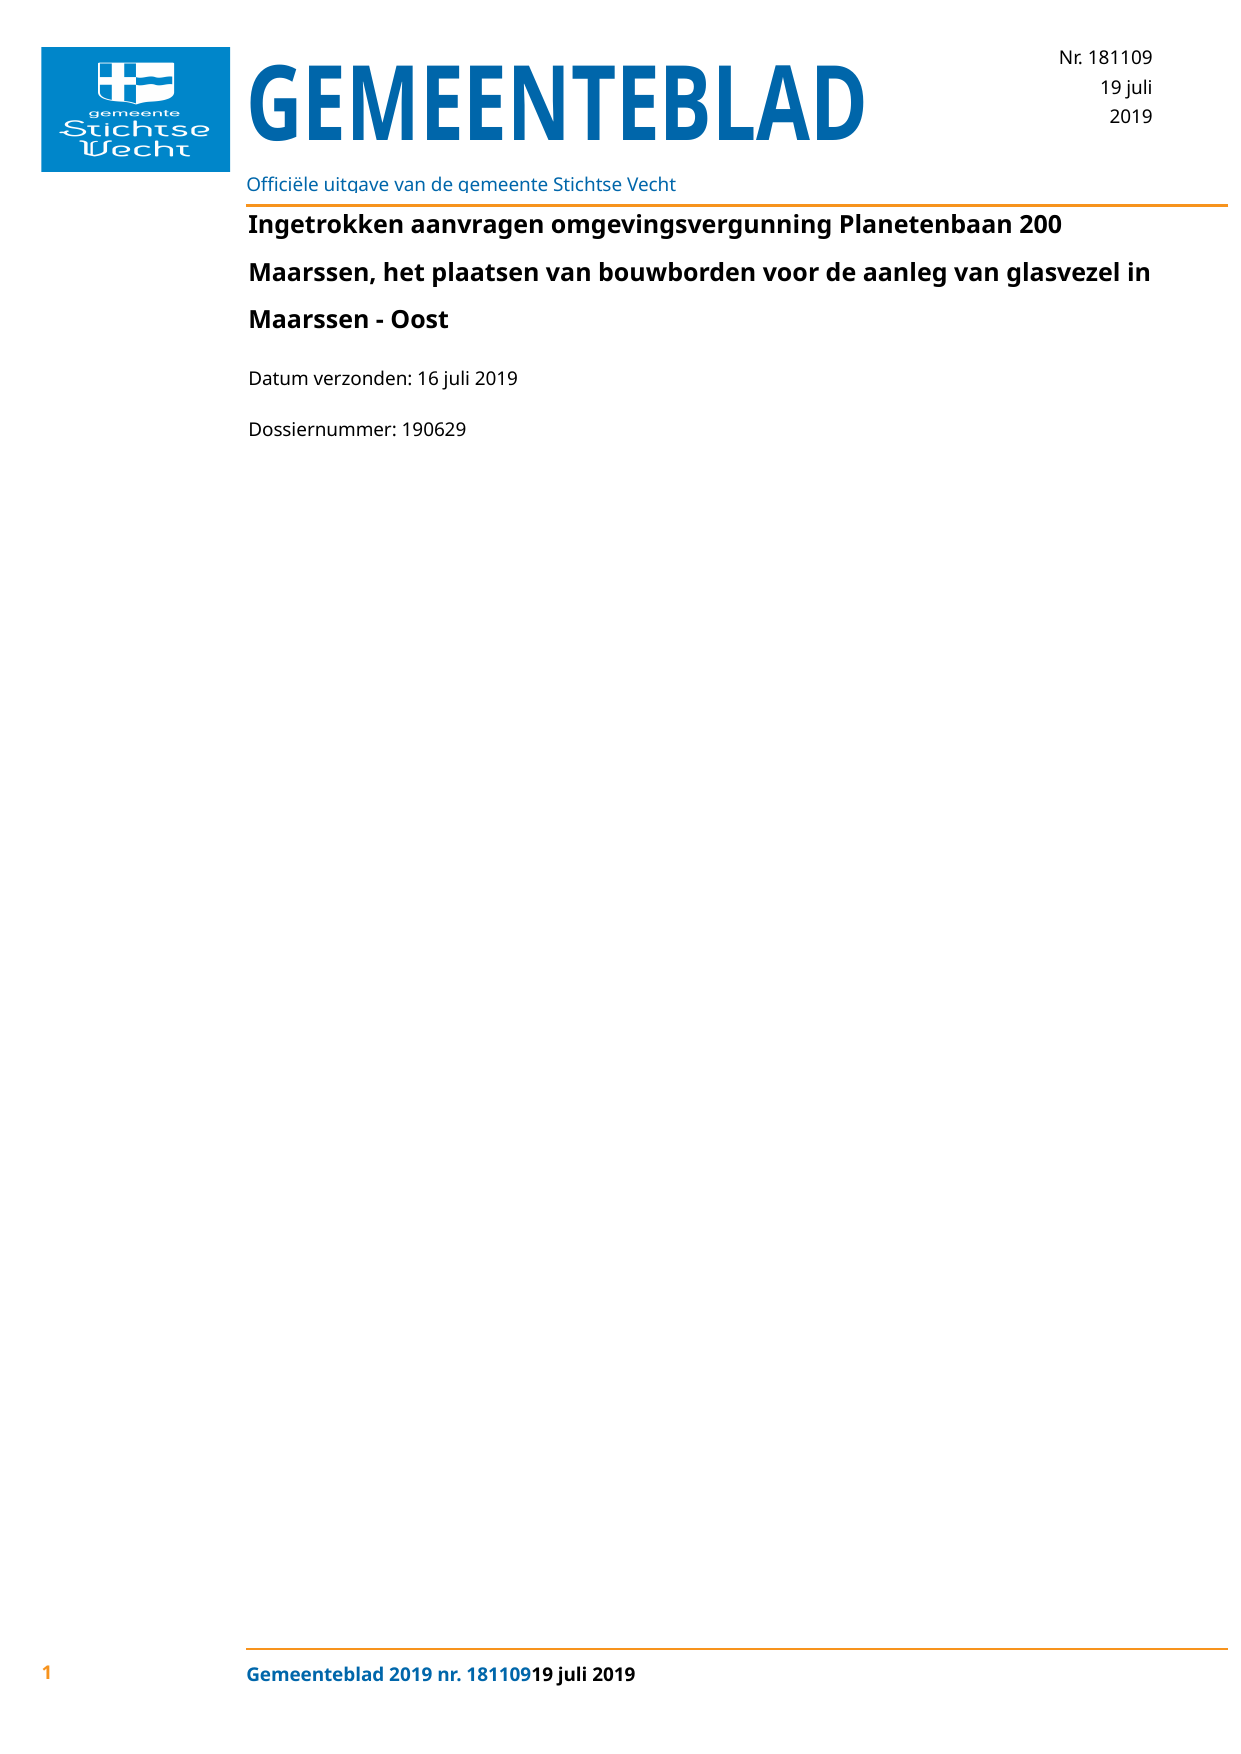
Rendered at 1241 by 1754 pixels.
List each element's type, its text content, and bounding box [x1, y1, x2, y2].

text Datum verzonden: 16 juli 2019 [248, 366, 1152, 391]
picture [99, 63, 135, 101]
text Dossiernummer: 190629 [248, 416, 1152, 442]
picture [137, 63, 174, 103]
text Ingetrokken aanvragen omgevingsvergunning Planetenbaan 200 Maarssen, het plaatsen van bouwborden voor de aanleg van glasvezel in Maarssen - Oost [248, 207, 1152, 336]
